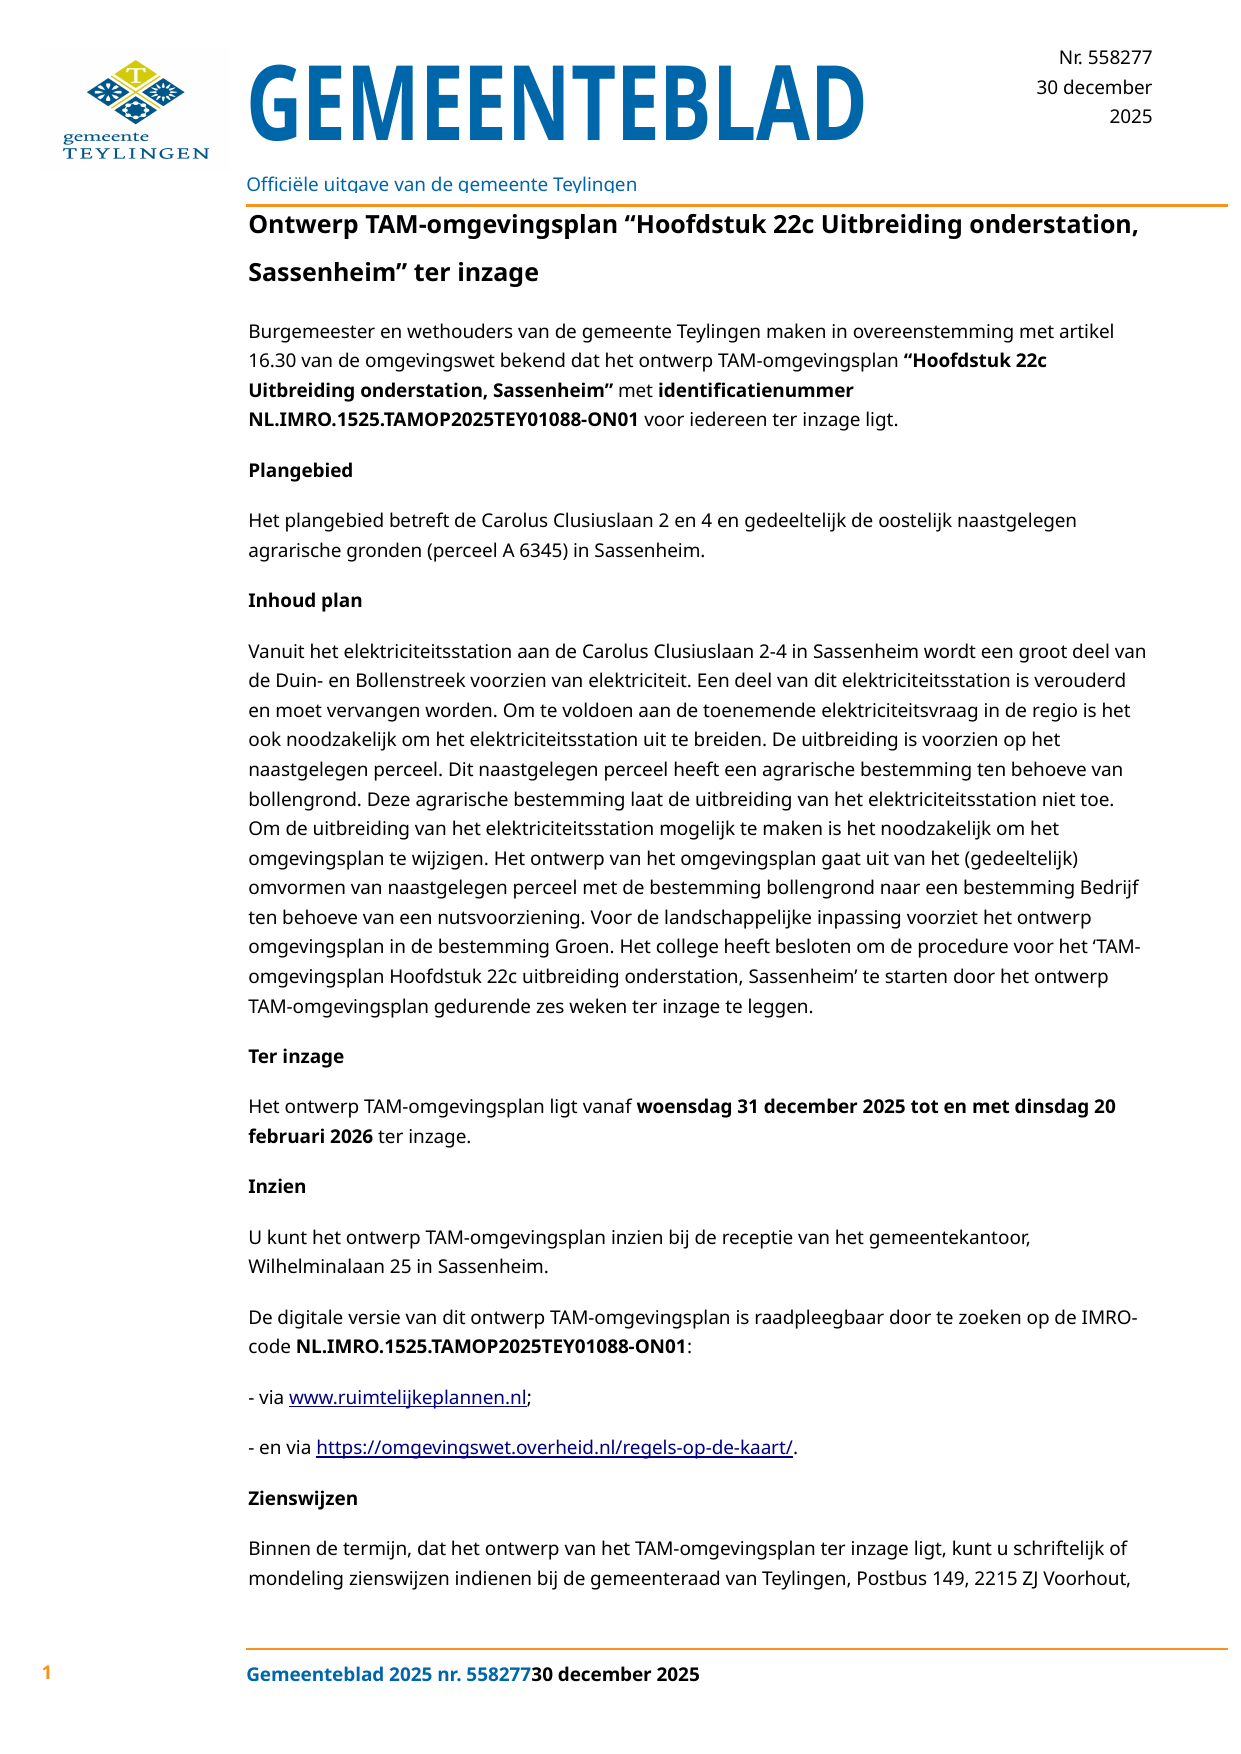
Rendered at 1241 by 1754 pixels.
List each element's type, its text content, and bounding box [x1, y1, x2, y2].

text Vanuit het elektriciteitsstation aan de Carolus Clusiuslaan 2-4 in Sassenheim wordt een groot deel van de Duin- en Bollenstreek voorzien van elektriciteit. Een deel van dit elektriciteitsstation is verouderd en moet vervangen worden. Om te voldoen aan de toenemende elektriciteitsvraag in de regio is het ook noodzakelijk om het elektriciteitsstation uit te breiden. De uitbreiding is voorzien op het naastgelegen perceel. Dit naastgelegen perceel heeft een agrarische bestemming ten behoeve van bollengrond. Deze agrarische bestemming laat de uitbreiding van het elektriciteitsstation niet toe. Om de uitbreiding van het elektriciteitsstation mogelijk te maken is het noodzakelijk om het omgevingsplan te wijzigen. Het ontwerp van het omgevingsplan gaat uit van het (gedeeltelijk) omvormen van naastgelegen perceel met de bestemming bollengrond naar een bestemming Bedrijf ten behoeve van een nutsvoorziening. Voor de landschappelijke inpassing voorziet het ontwerp omgevingsplan in de bestemming Groen. Het college heeft besloten om de procedure voor het ‘TAM-omgevingsplan Hoofdstuk 22c uitbreiding onderstation, Sassenheim’ te starten door het ontwerp TAM-omgevingsplan gedurende zes weken ter inzage te leggen. [248, 638, 1152, 1019]
text Het plangebied betreft de Carolus Clusiuslaan 2 en 4 en gedeeltelijk de oostelijk naastgelegen agrarische gronden (perceel A 6345) in Sassenheim. [248, 507, 1152, 563]
text De digitale versie van dit ontwerp TAM-omgevingsplan is raadpleegbaar door te zoeken op de IMRO-code NL.IMRO.1525.TAMOP2025TEY01088-ON01: [248, 1304, 1152, 1359]
text U kunt het ontwerp TAM-omgevingsplan inzien bij de receptie van het gemeentekantoor, Wilhelminalaan 25 in Sassenheim. [248, 1224, 1152, 1279]
text - via www.ruimtelijkeplannen.nl; [248, 1384, 1152, 1410]
text Plangebied [248, 457, 1152, 483]
text Binnen de termijn, dat het ontwerp van het TAM-omgevingsplan ter inzage ligt, kunt u schriftelijk of mondeling zienswijzen indienen bij de gemeenteraad van Teylingen, Postbus 149, 2215 ZJ Voorhout, [248, 1535, 1152, 1591]
text Burgemeester en wethouders van de gemeente Teylingen maken in overeenstemming met artikel 16.30 van de omgevingswet bekend dat het ontwerp TAM-omgevingsplan “Hoofdstuk 22c Uitbreiding onderstation, Sassenheim” met identificatienummer NL.IMRO.1525.TAMOP2025TEY01088-ON01 voor iedereen ter inzage ligt. [248, 318, 1152, 432]
text Zienswijzen [248, 1485, 1152, 1511]
picture [41, 47, 231, 172]
text Het ontwerp TAM-omgevingsplan ligt vanaf woensdag 31 december 2025 tot en met dinsdag 20 februari 2026 ter inzage. [248, 1094, 1152, 1149]
text Ter inzage [248, 1043, 1152, 1069]
text - en via https://omgevingswet.overheid.nl/regels-op-de-kaart/. [248, 1434, 1152, 1460]
text Inzien [248, 1174, 1152, 1199]
text Ontwerp TAM-omgevingsplan “Hoofdstuk 22c Uitbreiding onderstation, Sassenheim” ter inzage [248, 207, 1152, 288]
text Inhoud plan [248, 587, 1152, 613]
